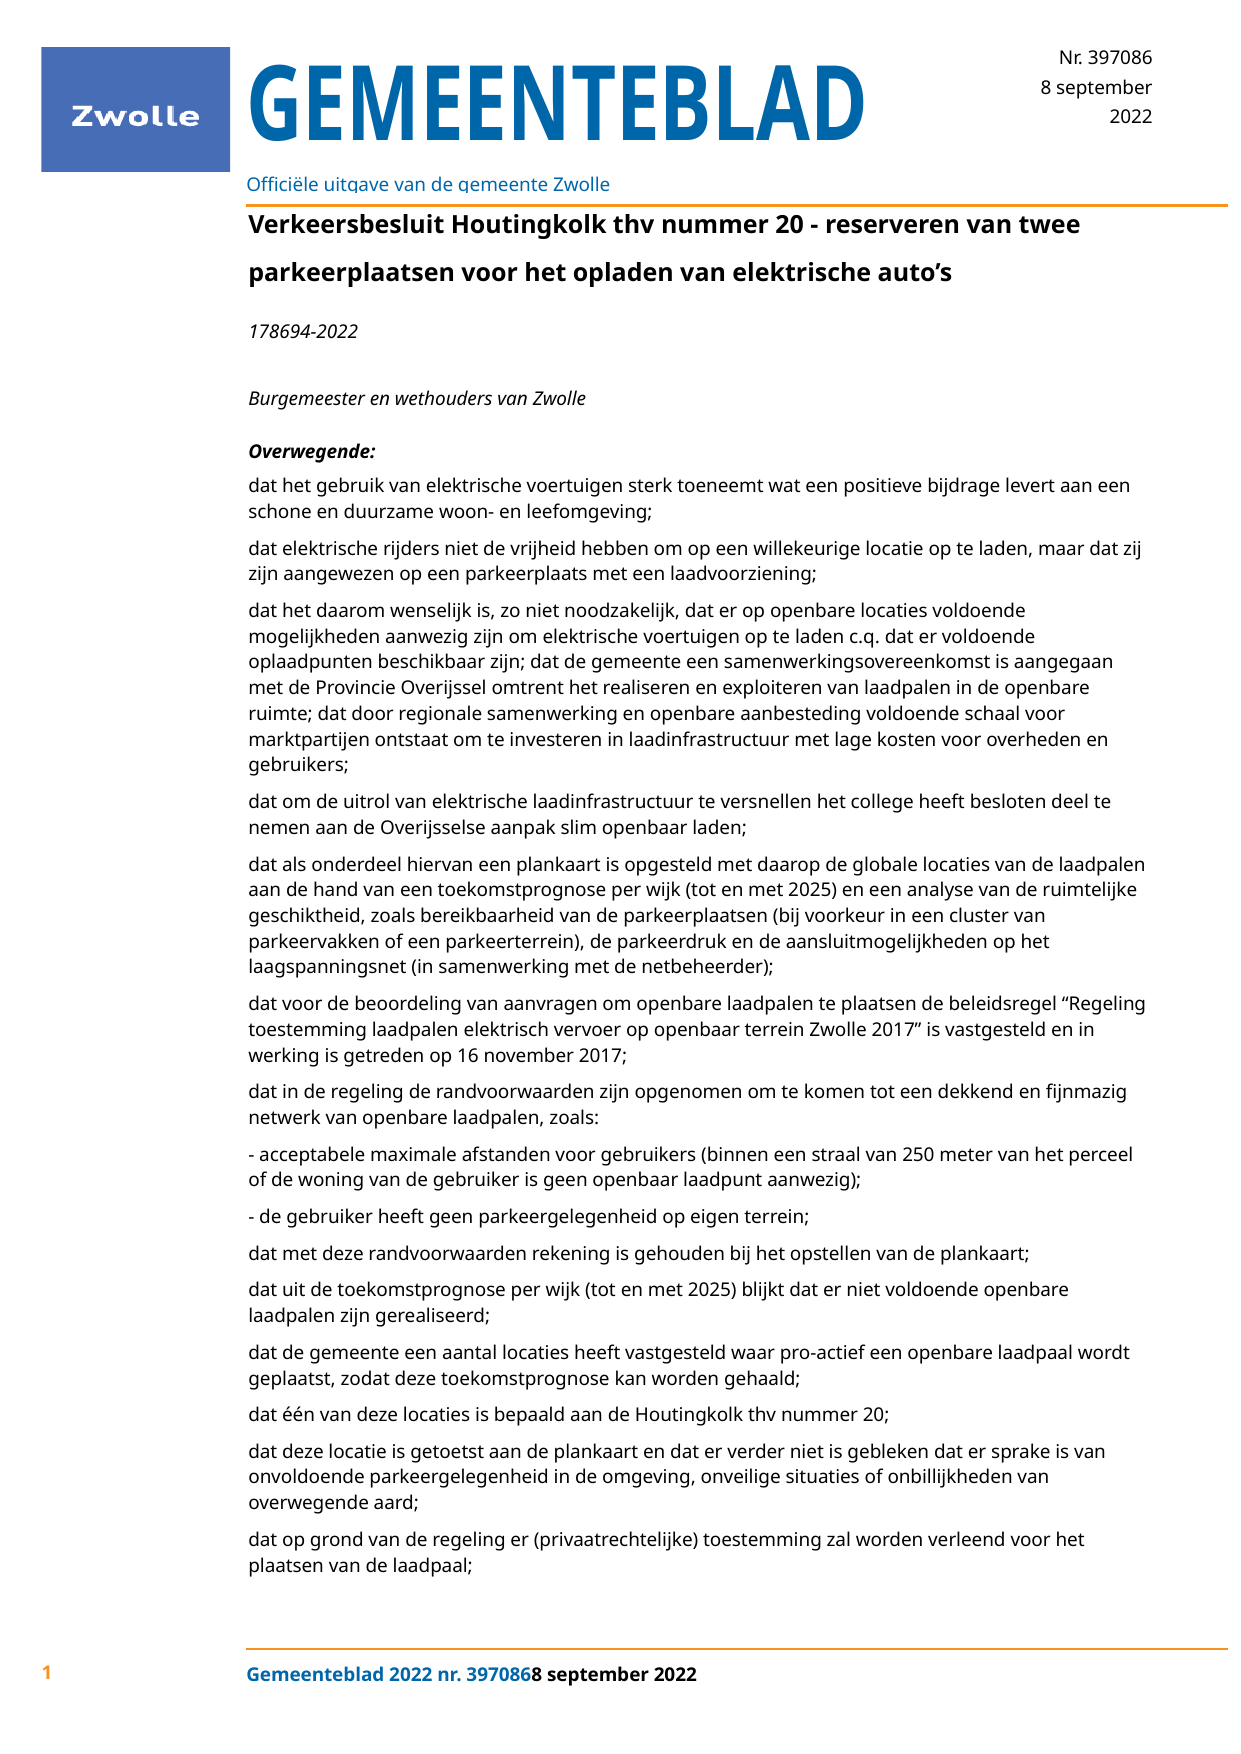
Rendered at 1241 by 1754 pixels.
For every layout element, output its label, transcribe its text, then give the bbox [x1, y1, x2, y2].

text 178694-2022 [248, 318, 1152, 344]
text dat als onderdeel hiervan een plankaart is opgesteld met daarop de globale locaties van de laadpalen aan de hand van een toekomstprognose per wijk (tot en met 2025) en een analyse van de ruimtelijke geschiktheid, zoals bereikbaarheid van de parkeerplaatsen (bij voorkeur in een cluster van parkeervakken of een parkeerterrein), de parkeerdruk en de aansluitmogelijkheden op het laagspanningsnet (in samenwerking met de netbeheerder); [248, 851, 1152, 979]
text - acceptabele maximale afstanden voor gebruikers (binnen een straal van 250 meter van het perceel of de woning van de gebruiker is geen openbaar laadpunt aanwezig); [248, 1141, 1152, 1192]
text dat op grond van de regeling er (privaatrechtelijke) toestemming zal worden verleend voor het plaatsen van de laadpaal; [248, 1526, 1152, 1578]
text dat het gebruik van elektrische voertuigen sterk toeneemt wat een positieve bijdrage levert aan een schone en duurzame woon- en leefomgeving; [248, 472, 1152, 524]
text dat om de uitrol van elektrische laadinfrastructuur te versnellen het college heeft besloten deel te nemen aan de Overijsselse aanpak slim openbaar laden; [248, 788, 1152, 840]
text - de gebruiker heeft geen parkeergelegenheid op eigen terrein; [248, 1203, 1152, 1229]
text dat het daarom wenselijk is, zo niet noodzakelijk, dat er op openbare locaties voldoende mogelijkheden aanwezig zijn om elektrische voertuigen op te laden c.q. dat er voldoende oplaadpunten beschikbaar zijn; dat de gemeente een samenwerkingsovereenkomst is aangegaan met de Provincie Overijssel omtrent het realiseren en exploiteren van laadpalen in de openbare ruimte; dat door regionale samenwerking en openbare aanbesteding voldoende schaal voor marktpartijen ontstaat om te investeren in laadinfrastructuur met lage kosten voor overheden en gebruikers; [248, 597, 1152, 777]
text dat in de regeling de randvoorwaarden zijn opgenomen om te komen tot een dekkend en fijnmazig netwerk van openbare laadpalen, zoals: [248, 1078, 1152, 1130]
text dat uit de toekomstprognose per wijk (tot en met 2025) blijkt dat er niet voldoende openbare laadpalen zijn gerealiseerd; [248, 1277, 1152, 1328]
text dat met deze randvoorwaarden rekening is gehouden bij het opstellen van de plankaart; [248, 1240, 1152, 1266]
text Verkeersbesluit Houtingkolk thv nummer 20 - reserveren van twee parkeerplaatsen voor het opladen van elektrische auto’s [248, 207, 1152, 288]
text Overwegende: [248, 438, 1152, 464]
text dat één van deze locaties is bepaald aan de Houtingkolk thv nummer 20; [248, 1401, 1152, 1427]
picture [41, 47, 231, 172]
text dat elektrische rijders niet de vrijheid hebben om op een willekeurige locatie op te laden, maar dat zij zijn aangewezen op een parkeerplaats met een laadvoorziening; [248, 535, 1152, 586]
text dat voor de beoordeling van aanvragen om openbare laadpalen te plaatsen de beleidsregel “Regeling toestemming laadpalen elektrisch vervoer op openbaar terrein Zwolle 2017” is vastgesteld en in werking is getreden op 16 november 2017; [248, 990, 1152, 1067]
text dat de gemeente een aantal locaties heeft vastgesteld waar pro-actief een openbare laadpaal wordt geplaatst, zodat deze toekomstprognose kan worden gehaald; [248, 1339, 1152, 1390]
text dat deze locatie is getoetst aan de plankaart en dat er verder niet is gebleken dat er sprake is van onvoldoende parkeergelegenheid in de omgeving, onveilige situaties of onbillijkheden van overwegende aard; [248, 1438, 1152, 1515]
text Burgemeester en wethouders van Zwolle [248, 386, 1152, 411]
